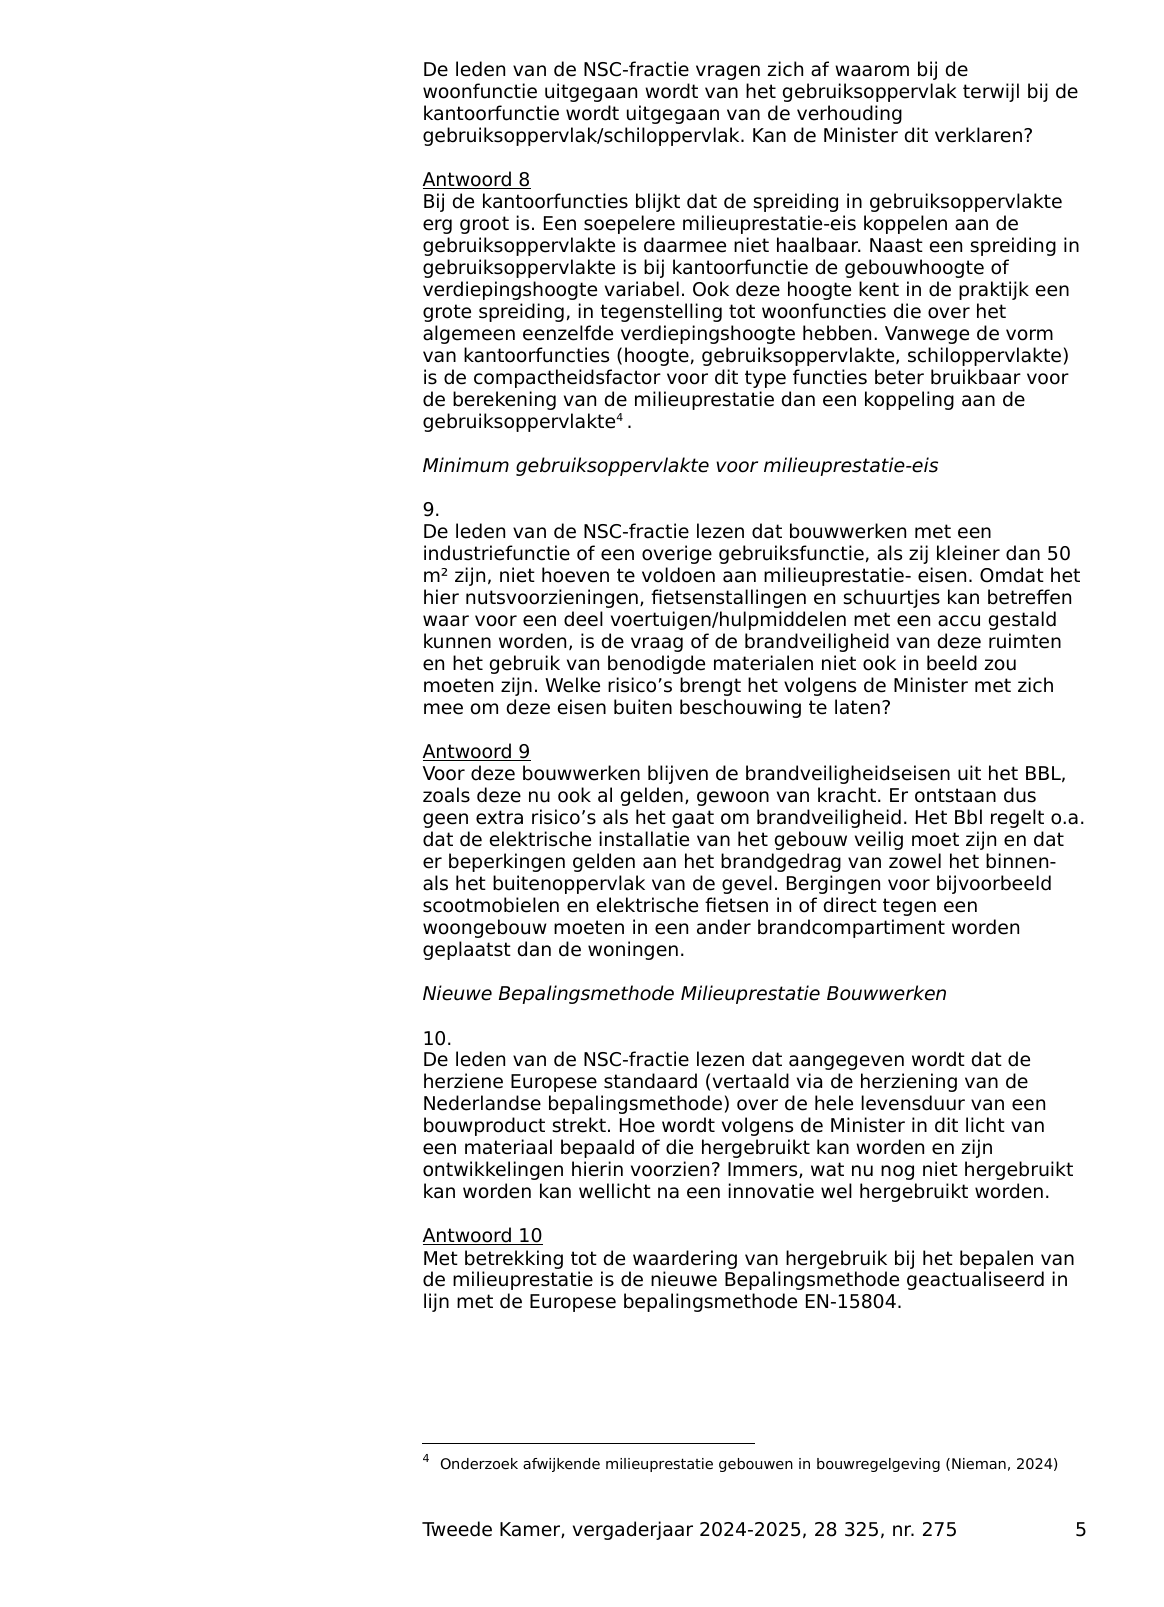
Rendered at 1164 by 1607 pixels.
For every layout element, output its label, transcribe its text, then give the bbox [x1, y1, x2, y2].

text Antwoord 10 [422, 1225, 1087, 1247]
text Antwoord 8 [422, 169, 1087, 191]
text Onderzoek afwijkende milieuprestatie gebouwen in bouwregelgeving (Nieman, 2024) [422, 1452, 1087, 1474]
text Bij de kantoorfuncties blijkt dat de spreiding in gebruiksoppervlakte erg groot is. Een soepelere milieuprestatie-eis koppelen aan de gebruiksoppervlakte is daarmee niet haalbaar. Naast een spreiding in gebruiksoppervlakte is bij kantoorfunctie de gebouwhoogte of verdiepingshoogte variabel. Ook deze hoogte kent in de praktijk een grote spreiding, in tegenstelling tot woonfuncties die over het algemeen eenzelfde verdiepingshoogte hebben. Vanwege de vorm van kantoorfuncties (hoogte, gebruiksoppervlakte, schiloppervlakte) is de compactheidsfactor voor dit type functies beter bruikbaar voor de berekening van de milieuprestatie dan een koppeling aan de gebruiksoppervlakte. [422, 191, 1087, 433]
text De leden van de NSC-fractie lezen dat aangegeven wordt dat de herziene Europese standaard (vertaald via de herziening van de Nederlandse bepalingsmethode) over de hele levensduur van een bouwproduct strekt. Hoe wordt volgens de Minister in dit licht van een materiaal bepaald of die hergebruikt kan worden en zijn ontwikkelingen hierin voorzien? Immers, wat nu nog niet hergebruikt kan worden kan wellicht na een innovatie wel hergebruikt worden. [422, 1049, 1087, 1203]
text De leden van de NSC-fractie vragen zich af waarom bij de woonfunctie uitgegaan wordt van het gebruiksoppervlak terwijl bij de kantoorfunctie wordt uitgegaan van de verhouding gebruiksoppervlak/schiloppervlak. Kan de Minister dit verklaren? [422, 59, 1087, 147]
subtitle Minimum gebruiksoppervlakte voor milieuprestatie-eis [422, 455, 1087, 477]
text Antwoord 9 [422, 741, 1087, 763]
text 9. [422, 499, 1087, 521]
text Met betrekking tot de waardering van hergebruik bij het bepalen van de milieuprestatie is de nieuwe Bepalingsmethode geactualiseerd in lijn met de Europese bepalingsmethode EN-15804. [422, 1247, 1087, 1313]
text 10. [422, 1027, 1087, 1049]
subtitle Nieuwe Bepalingsmethode Milieuprestatie Bouwwerken [422, 983, 1087, 1005]
text Voor deze bouwwerken blijven de brandveiligheidseisen uit het BBL, zoals deze nu ook al gelden, gewoon van kracht. Er ontstaan dus geen extra risico’s als het gaat om brandveiligheid. Het Bbl regelt o.a. dat de elektrische installatie van het gebouw veilig moet zijn en dat er beperkingen gelden aan het brandgedrag van zowel het binnen- als het buitenoppervlak van de gevel. Bergingen voor bijvoorbeeld scootmobielen en elektrische fietsen in of direct tegen een woongebouw moeten in een ander brandcompartiment worden geplaatst dan de woningen. [422, 763, 1087, 961]
text De leden van de NSC-fractie lezen dat bouwwerken met een industriefunctie of een overige gebruiksfunctie, als zij kleiner dan 50 m² zijn, niet hoeven te voldoen aan milieuprestatie- eisen. Omdat het hier nutsvoorzieningen, fietsenstallingen en schuurtjes kan betreffen waar voor een deel voertuigen/hulpmiddelen met een accu gestald kunnen worden, is de vraag of de brandveiligheid van deze ruimten en het gebruik van benodigde materialen niet ook in beeld zou moeten zijn. Welke risico’s brengt het volgens de Minister met zich mee om deze eisen buiten beschouwing te laten? [422, 521, 1087, 719]
